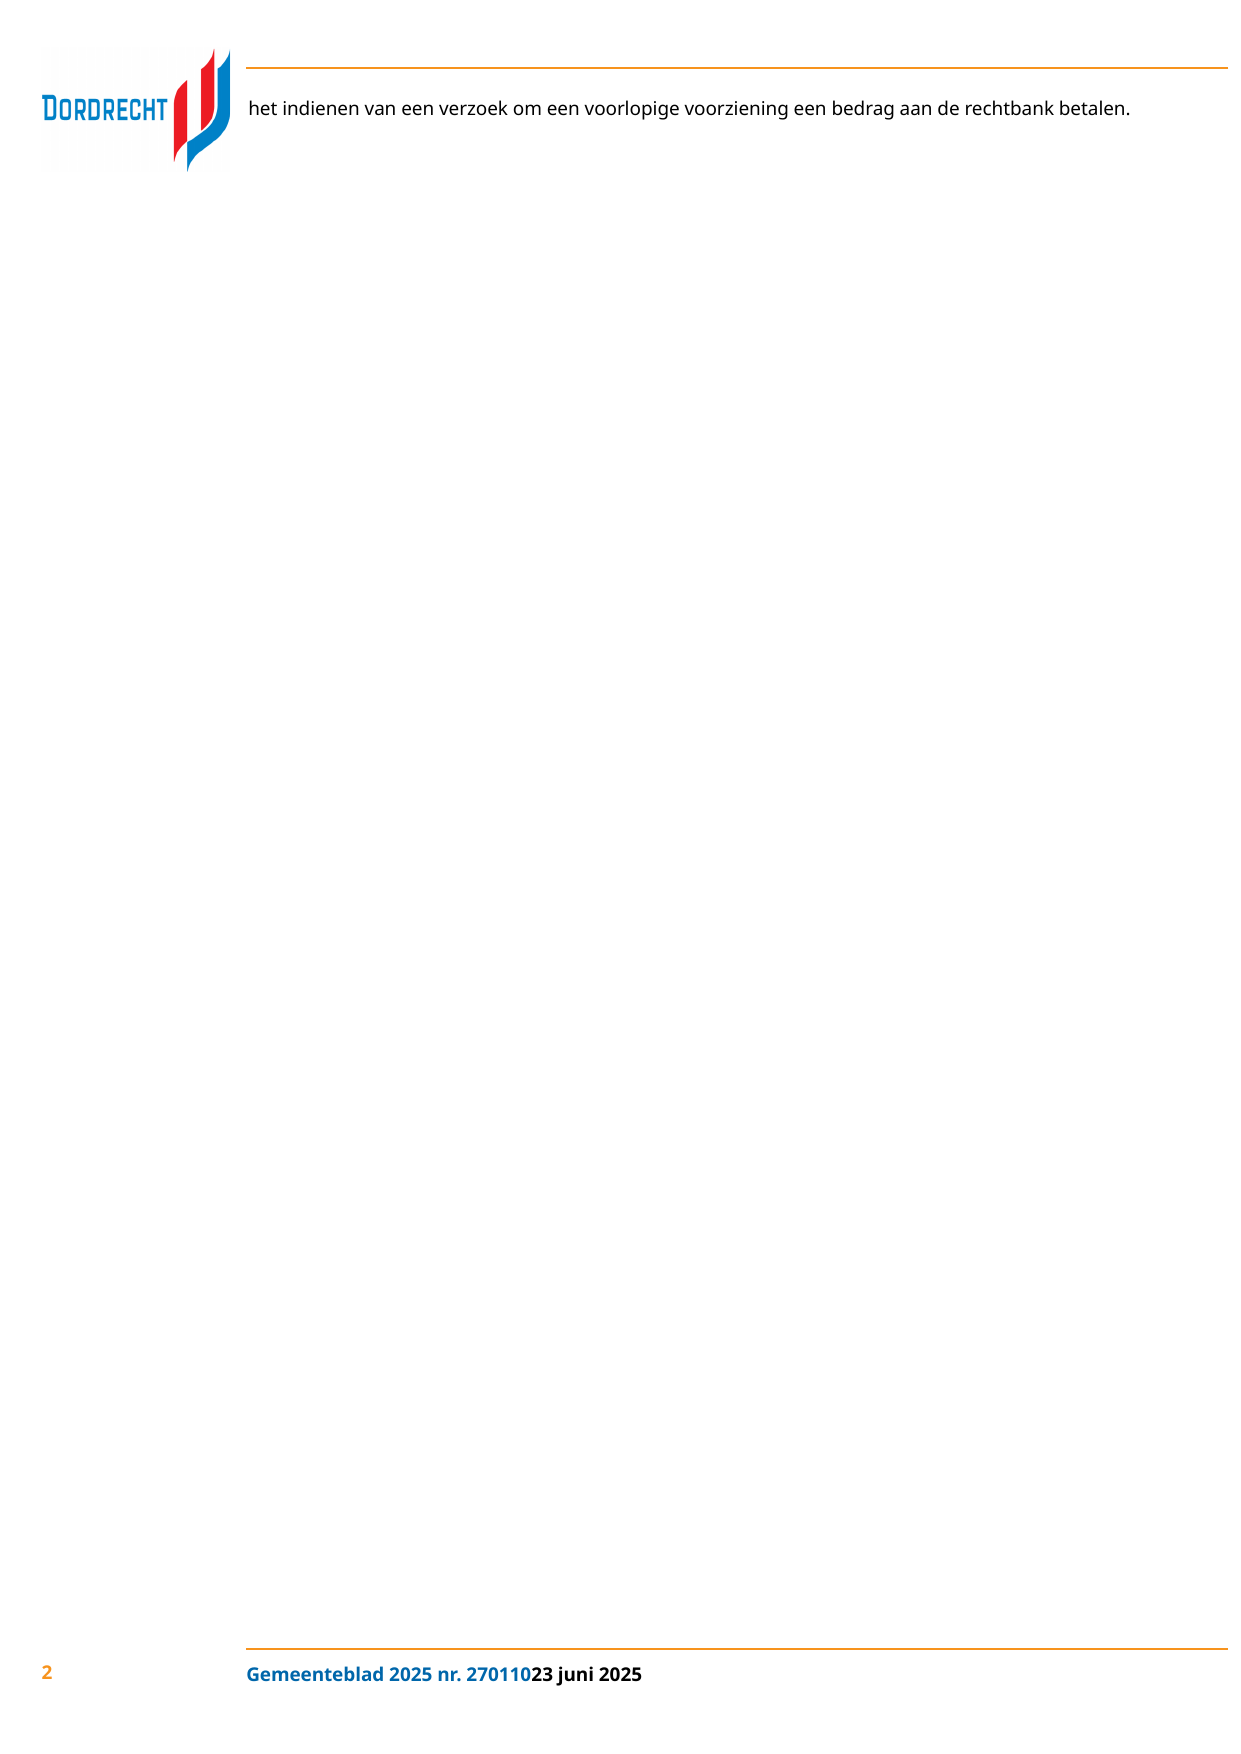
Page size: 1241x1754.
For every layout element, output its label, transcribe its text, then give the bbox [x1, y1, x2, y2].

picture [41, 47, 231, 172]
text het indienen van een verzoek om een voorlopige voorziening een bedrag aan de rechtbank betalen. [248, 95, 1152, 121]
